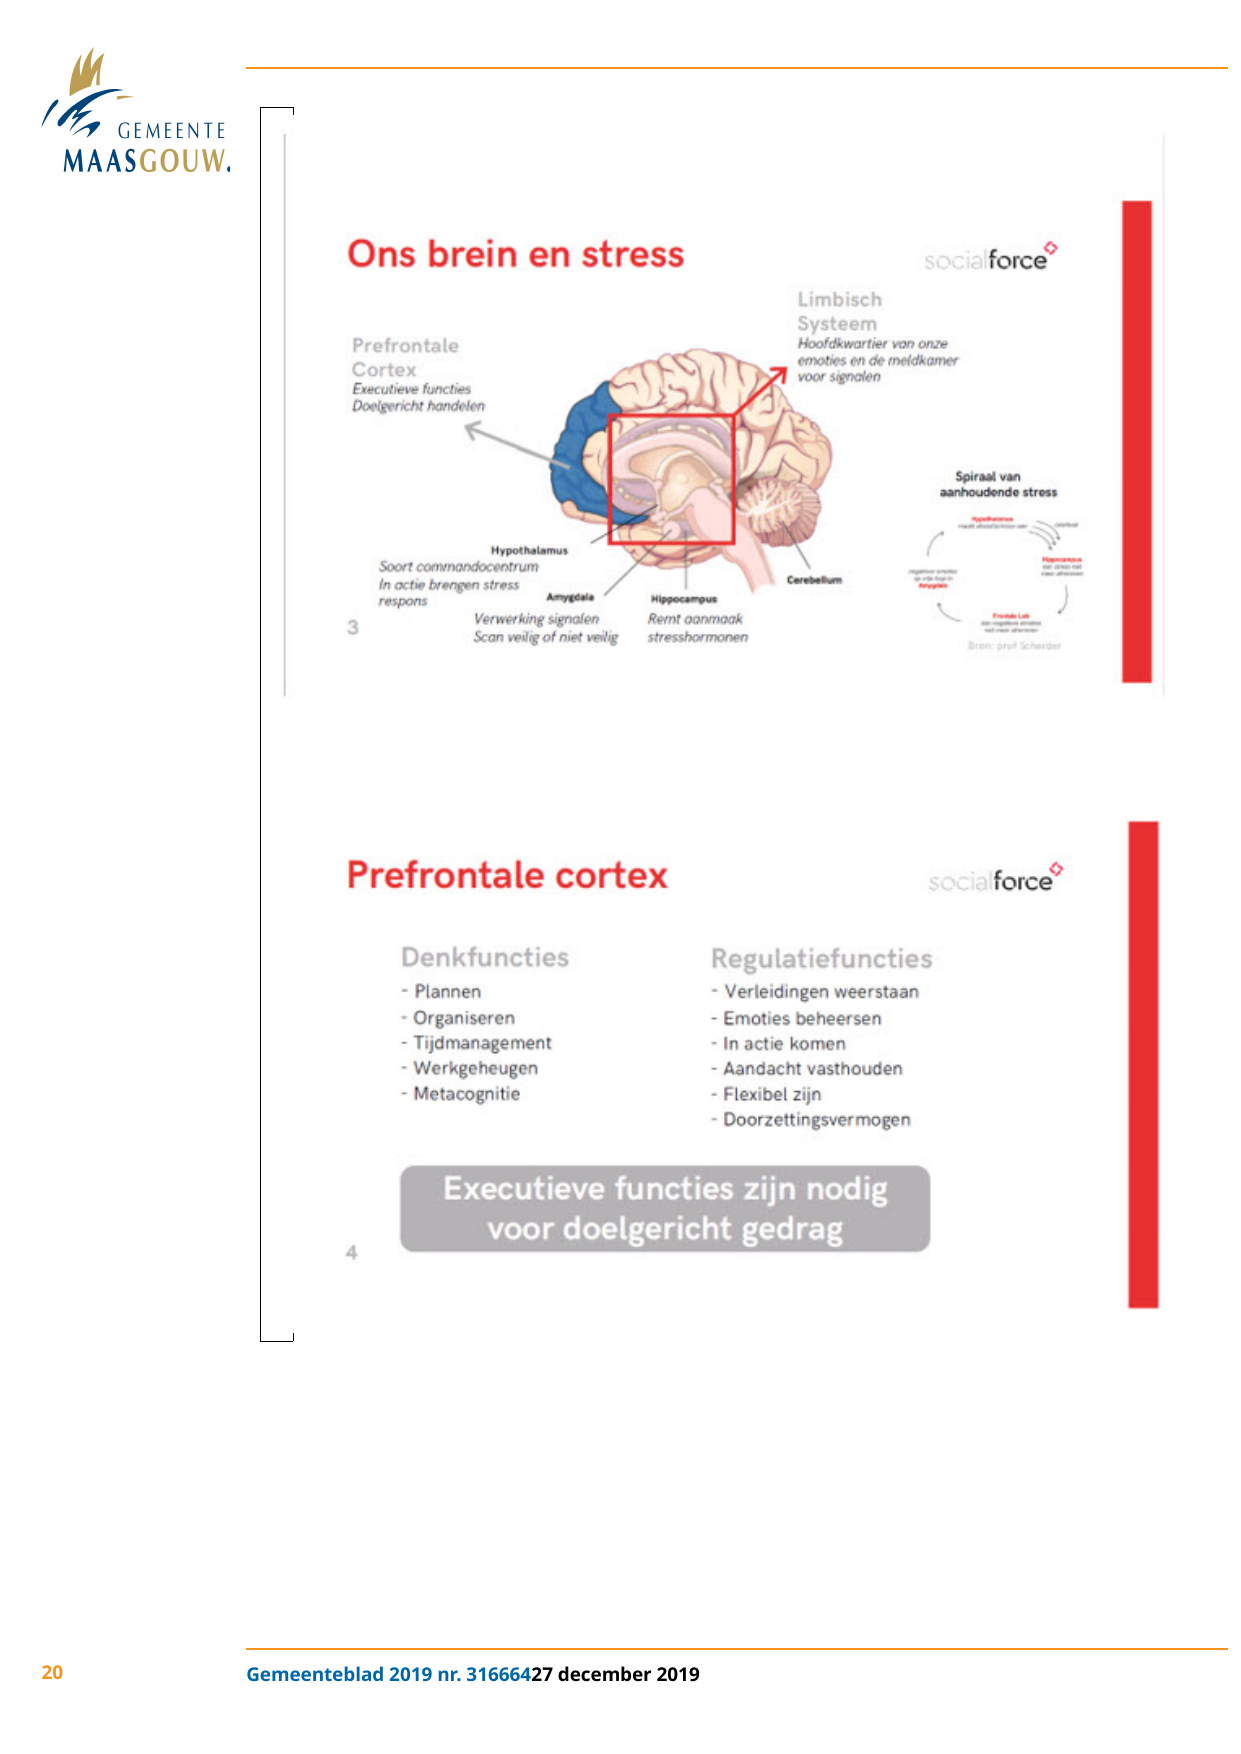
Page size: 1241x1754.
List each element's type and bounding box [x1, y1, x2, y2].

picture [41, 47, 231, 172]
picture [268, 115, 1173, 1333]
